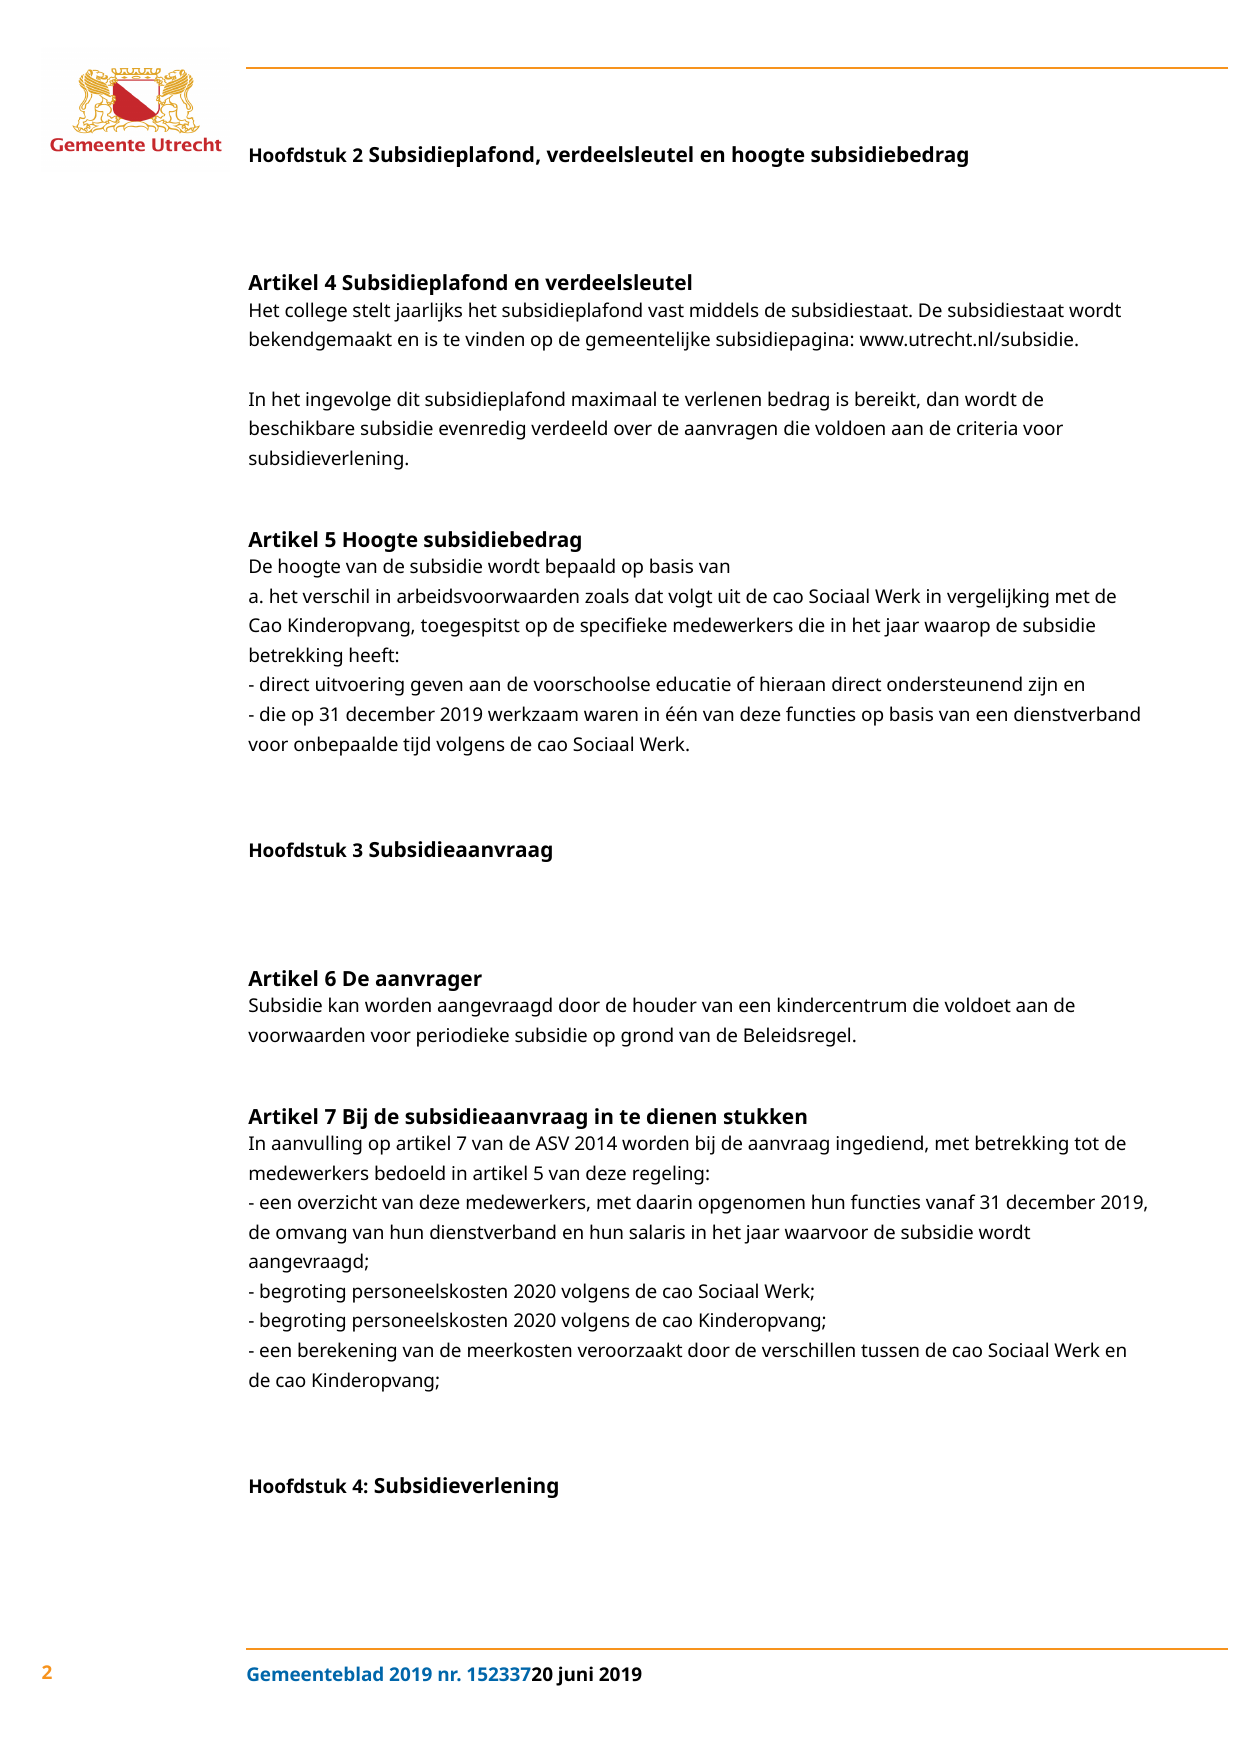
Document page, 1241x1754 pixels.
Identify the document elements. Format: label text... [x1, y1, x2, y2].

text In het ingevolge dit subsidieplafond maximaal te verlenen bedrag is bereikt, dan wordt de beschikbare subsidie evenredig verdeeld over de aanvragen die voldoen aan de criteria voor subsidieverlening. [248, 386, 1152, 471]
text Subsidie kan worden aangevraagd door de houder van een kindercentrum die voldoet aan de voorwaarden voor periodieke subsidie op grond van de Beleidsregel. [248, 992, 1152, 1047]
text Hoofdstuk 3 Subsidieaanvraag [248, 836, 1152, 864]
text In aanvulling op artikel 7 van de ASV 2014 worden bij de aanvraag ingediend, met betrekking tot de medewerkers bedoeld in artikel 5 van deze regeling: [248, 1130, 1152, 1186]
text Het college stelt jaarlijks het subsidieplafond vast middels de subsidiestaat. De subsidiestaat wordt bekendgemaakt en is te vinden op de gemeentelijke subsidiepagina: www.utrecht.nl/subsidie. [248, 297, 1152, 352]
text Artikel 7 Bij de subsidieaanvraag in te dienen stukken [248, 1102, 1152, 1130]
text - begroting personeelskosten 2020 volgens de cao Kinderopvang; [248, 1308, 1152, 1333]
text a. het verschil in arbeidsvoorwaarden zoals dat volgt uit de cao Sociaal Werk in vergelijking met de Cao Kinderopvang, toegespitst op de specifieke medewerkers die in het jaar waarop de subsidie betrekking heeft: [248, 583, 1152, 668]
text Artikel 4 Subsidieplafond en verdeelsleutel [248, 268, 1152, 297]
text Hoofdstuk 4: Subsidieverlening [248, 1472, 1152, 1500]
text De hoogte van de subsidie wordt bepaald op basis van [248, 553, 1152, 579]
text Artikel 6 De aanvrager [248, 964, 1152, 992]
text - begroting personeelskosten 2020 volgens de cao Sociaal Werk; [248, 1278, 1152, 1304]
text - die op 31 december 2019 werkzaam waren in één van deze functies op basis van een dienstverband voor onbepaalde tijd volgens de cao Sociaal Werk. [248, 701, 1152, 757]
text - direct uitvoering geven aan de voorschoolse educatie of hieraan direct ondersteunend zijn en [248, 672, 1152, 697]
text - een berekening van de meerkosten veroorzaakt door de verschillen tussen de cao Sociaal Werk en de cao Kinderopvang; [248, 1337, 1152, 1393]
text Artikel 5 Hoogte subsidiebedrag [248, 525, 1152, 553]
text - een overzicht van deze medewerkers, met daarin opgenomen hun functies vanaf 31 december 2019, de omvang van hun dienstverband en hun salaris in het jaar waarvoor de subsidie wordt aangevraagd; [248, 1189, 1152, 1274]
picture [41, 47, 231, 172]
text Hoofdstuk 2 Subsidieplafond, verdeelsleutel en hoogte subsidiebedrag [248, 140, 1152, 169]
